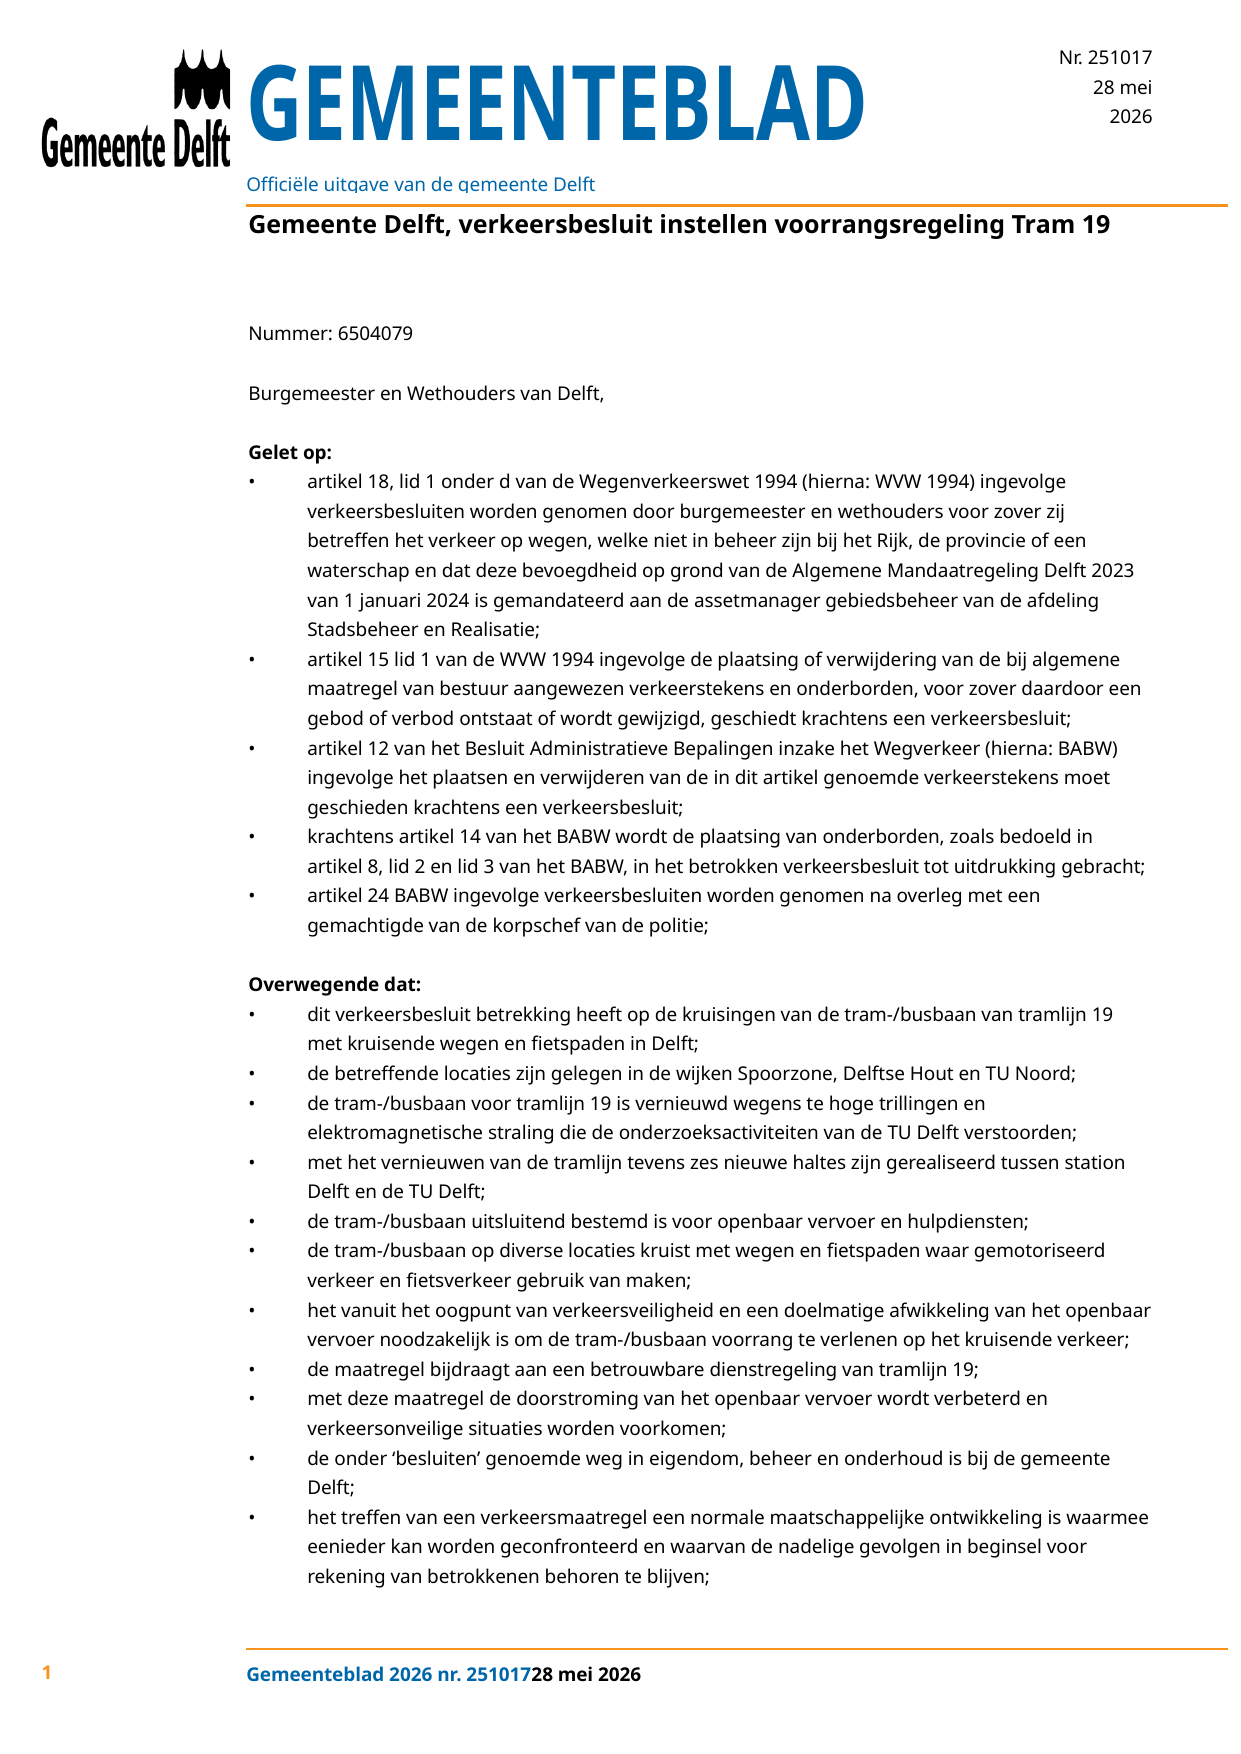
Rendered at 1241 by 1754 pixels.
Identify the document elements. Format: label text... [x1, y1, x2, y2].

list de tram-/busbaan uitsluitend bestemd is voor openbaar vervoer en hulpdiensten; [248, 1208, 1152, 1234]
list de maatregel bijdraagt aan een betrouwbare dienstregeling van tramlijn 19; [248, 1356, 1152, 1382]
list het vanuit het oogpunt van verkeersveiligheid en een doelmatige afwikkeling van het openbaar vervoer noodzakelijk is om de tram-/busbaan voorrang te verlenen op het kruisende verkeer; [248, 1297, 1152, 1352]
text Overwegende dat: [248, 971, 1152, 997]
list artikel 15 lid 1 van de WVW 1994 ingevolge de plaatsing of verwijdering van de bij algemene maatregel van bestuur aangewezen verkeerstekens en onderborden, voor zover daardoor een gebod of verbod ontstaat of wordt gewijzigd, geschiedt krachtens een verkeersbesluit; [248, 646, 1152, 731]
picture [41, 47, 231, 172]
list artikel 12 van het Besluit Administratieve Bepalingen inzake het Wegverkeer (hierna: BABW) ingevolge het plaatsen en verwijderen van de in dit artikel genoemde verkeerstekens moet geschieden krachtens een verkeersbesluit; [248, 735, 1152, 820]
text Nummer: 6504079 [248, 321, 1152, 346]
list dit verkeersbesluit betrekking heeft op de kruisingen van de tram-/busbaan van tramlijn 19 met kruisende wegen en fietspaden in Delft; [248, 1001, 1152, 1056]
list de betreffende locaties zijn gelegen in de wijken Spoorzone, Delftse Hout en TU Noord; [248, 1060, 1152, 1086]
list de tram-/busbaan op diverse locaties kruist met wegen en fietspaden waar gemotoriseerd verkeer en fietsverkeer gebruik van maken; [248, 1238, 1152, 1293]
text Gelet op: [248, 439, 1152, 465]
list met het vernieuwen van de tramlijn tevens zes nieuwe haltes zijn gerealiseerd tussen station Delft en de TU Delft; [248, 1149, 1152, 1204]
text Gemeente Delft, verkeersbesluit instellen voorrangsregeling Tram 19 [248, 207, 1152, 241]
text Burgemeester en Wethouders van Delft, [248, 380, 1152, 406]
list de tram-/busbaan voor tramlijn 19 is vernieuwd wegens te hoge trillingen en elektromagnetische straling die de onderzoeksactiviteiten van de TU Delft verstoorden; [248, 1090, 1152, 1145]
list krachtens artikel 14 van het BABW wordt de plaatsing van onderborden, zoals bedoeld in artikel 8, lid 2 en lid 3 van het BABW, in het betrokken verkeersbesluit tot uitdrukking gebracht; [248, 823, 1152, 879]
list artikel 18, lid 1 onder d van de Wegenverkeerswet 1994 (hierna: WVW 1994) ingevolge verkeersbesluiten worden genomen door burgemeester en wethouders voor zover zij betreffen het verkeer op wegen, welke niet in beheer zijn bij het Rijk, de provincie of een waterschap en dat deze bevoegdheid op grond van de Algemene Mandaatregeling Delft 2023 van 1 januari 2024 is gemandateerd aan de assetmanager gebiedsbeheer van de afdeling Stadsbeheer en Realisatie; [248, 468, 1152, 642]
list de onder ‘besluiten’ genoemde weg in eigendom, beheer en onderhoud is bij de gemeente Delft; [248, 1445, 1152, 1500]
list het treffen van een verkeersmaatregel een normale maatschappelijke ontwikkeling is waarmee eenieder kan worden geconfronteerd en waarvan de nadelige gevolgen in beginsel voor rekening van betrokkenen behoren te blijven; [248, 1504, 1152, 1589]
list met deze maatregel de doorstroming van het openbaar vervoer wordt verbeterd en verkeersonveilige situaties worden voorkomen; [248, 1386, 1152, 1441]
list artikel 24 BABW ingevolge verkeersbesluiten worden genomen na overleg met een gemachtigde van de korpschef van de politie; [248, 883, 1152, 938]
